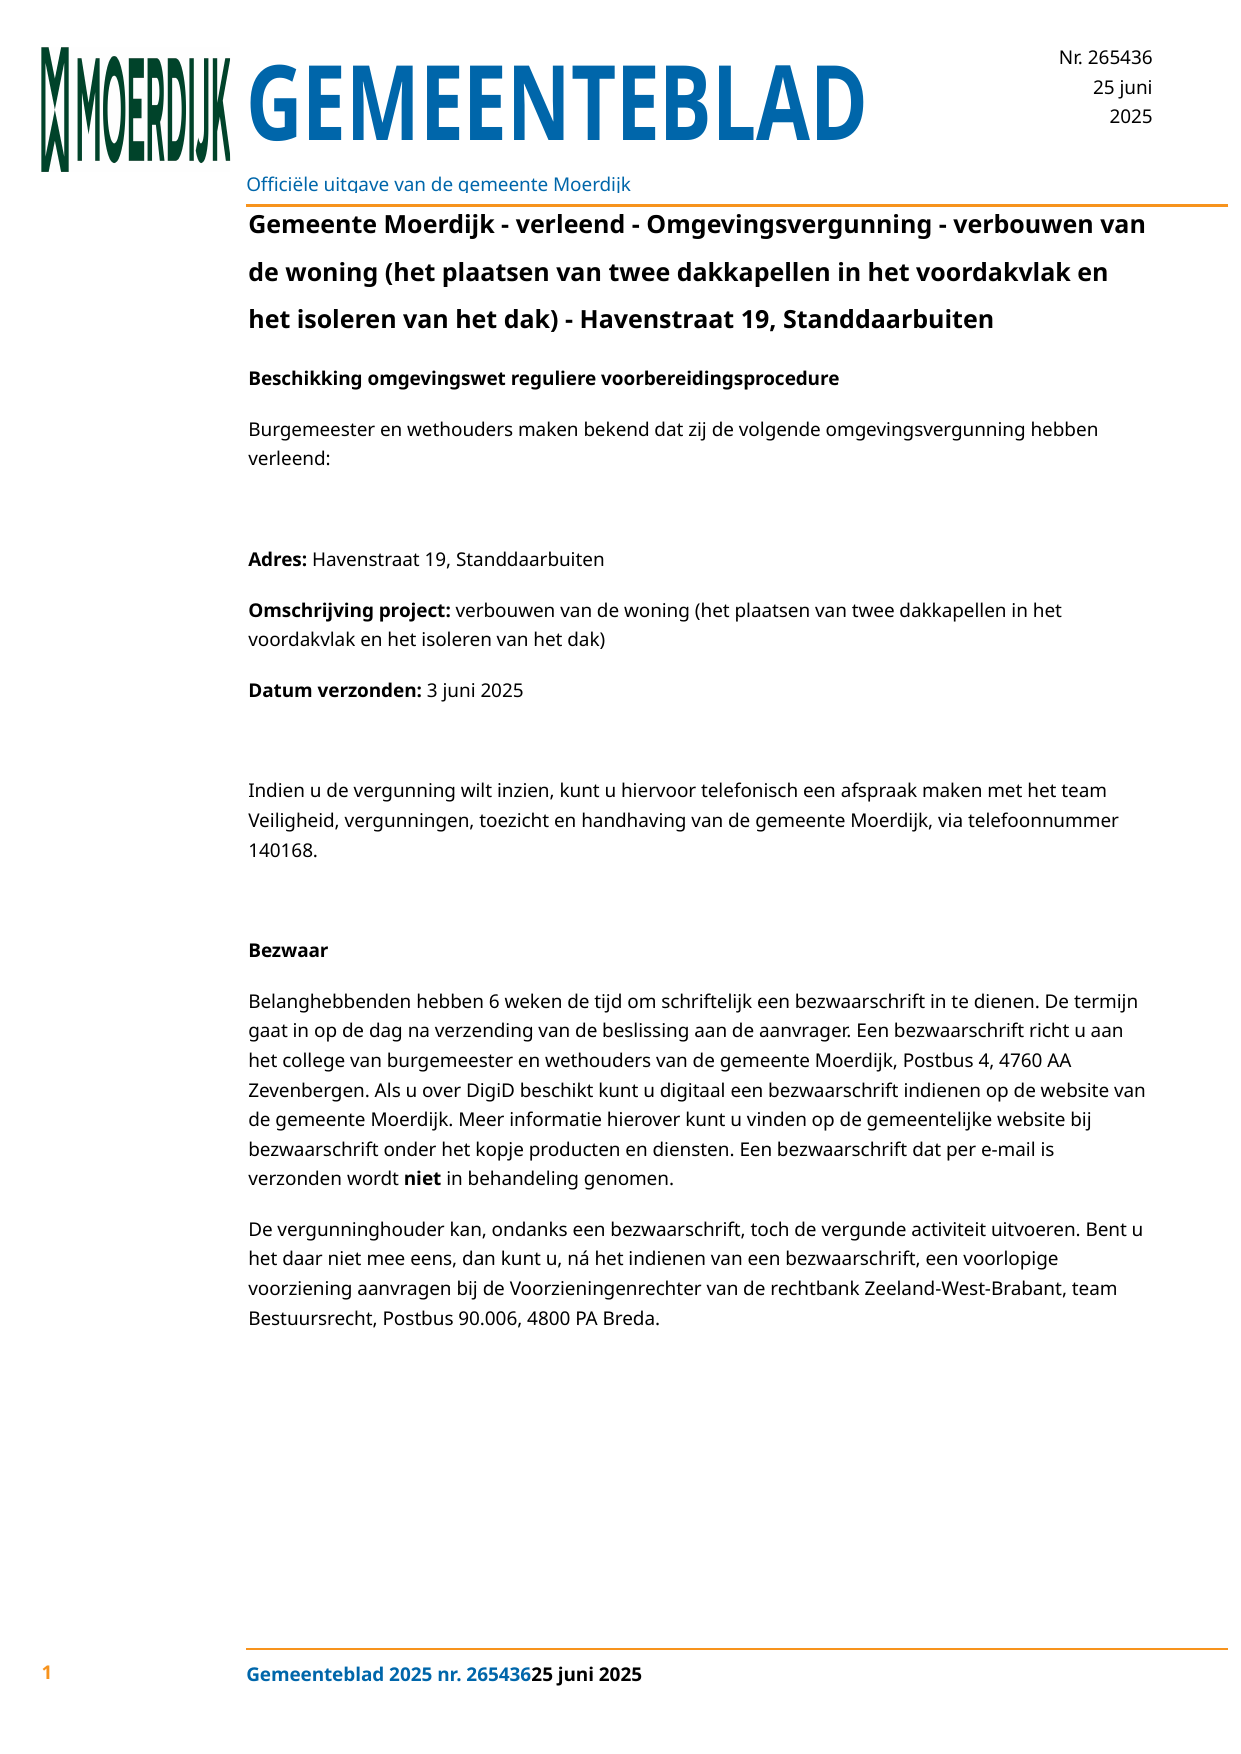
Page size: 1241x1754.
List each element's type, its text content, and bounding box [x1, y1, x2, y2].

text Omschrijving project: verbouwen van de woning (het plaatsen van twee dakkapellen in het voordakvlak en het isoleren van het dak) [248, 597, 1152, 652]
text Beschikking omgevingswet reguliere voorbereidingsprocedure [248, 366, 1152, 391]
text Indien u de vergunning wilt inzien, kunt u hiervoor telefonisch een afspraak maken met het team Veiligheid, vergunningen, toezicht en handhaving van de gemeente Moerdijk, via telefoonnummer 140168. [248, 778, 1152, 862]
text Gemeente Moerdijk - verleend - Omgevingsvergunning - verbouwen van de woning (het plaatsen van twee dakkapellen in het voordakvlak en het isoleren van het dak) - Havenstraat 19, Standdaarbuiten [248, 207, 1152, 336]
text Burgemeester en wethouders maken bekend dat zij de volgende omgevingsvergunning hebben verleend: [248, 416, 1152, 471]
text Bezwaar [248, 938, 1152, 963]
text Datum verzonden: 3 juni 2025 [248, 677, 1152, 702]
text Adres: Havenstraat 19, Standdaarbuiten [248, 546, 1152, 572]
text De vergunninghouder kan, ondanks een bezwaarschrift, toch de vergunde activiteit uitvoeren. Bent u het daar niet mee eens, dan kunt u, ná het indienen van een bezwaarschrift, een voorlopige voorziening aanvragen bij de Voorzieningenrechter van de rechtbank Zeeland-West-Brabant, team Bestuursrecht, Postbus 90.006, 4800 PA Breda. [248, 1216, 1152, 1330]
picture [41, 47, 231, 172]
text Belanghebbenden hebben 6 weken de tijd om schriftelijk een bezwaarschrift in te dienen. De termijn gaat in op de dag na verzending van de beslissing aan de aanvrager. Een bezwaarschrift richt u aan het college van burgemeester en wethouders van de gemeente Moerdijk, Postbus 4, 4760 AA Zevenbergen. Als u over DigiD beschikt kunt u digitaal een bezwaarschrift indienen op de website van de gemeente Moerdijk. Meer informatie hierover kunt u vinden op de gemeentelijke website bij bezwaarschrift onder het kopje producten en diensten. Een bezwaarschrift dat per e-mail is verzonden wordt niet in behandeling genomen. [248, 988, 1152, 1191]
